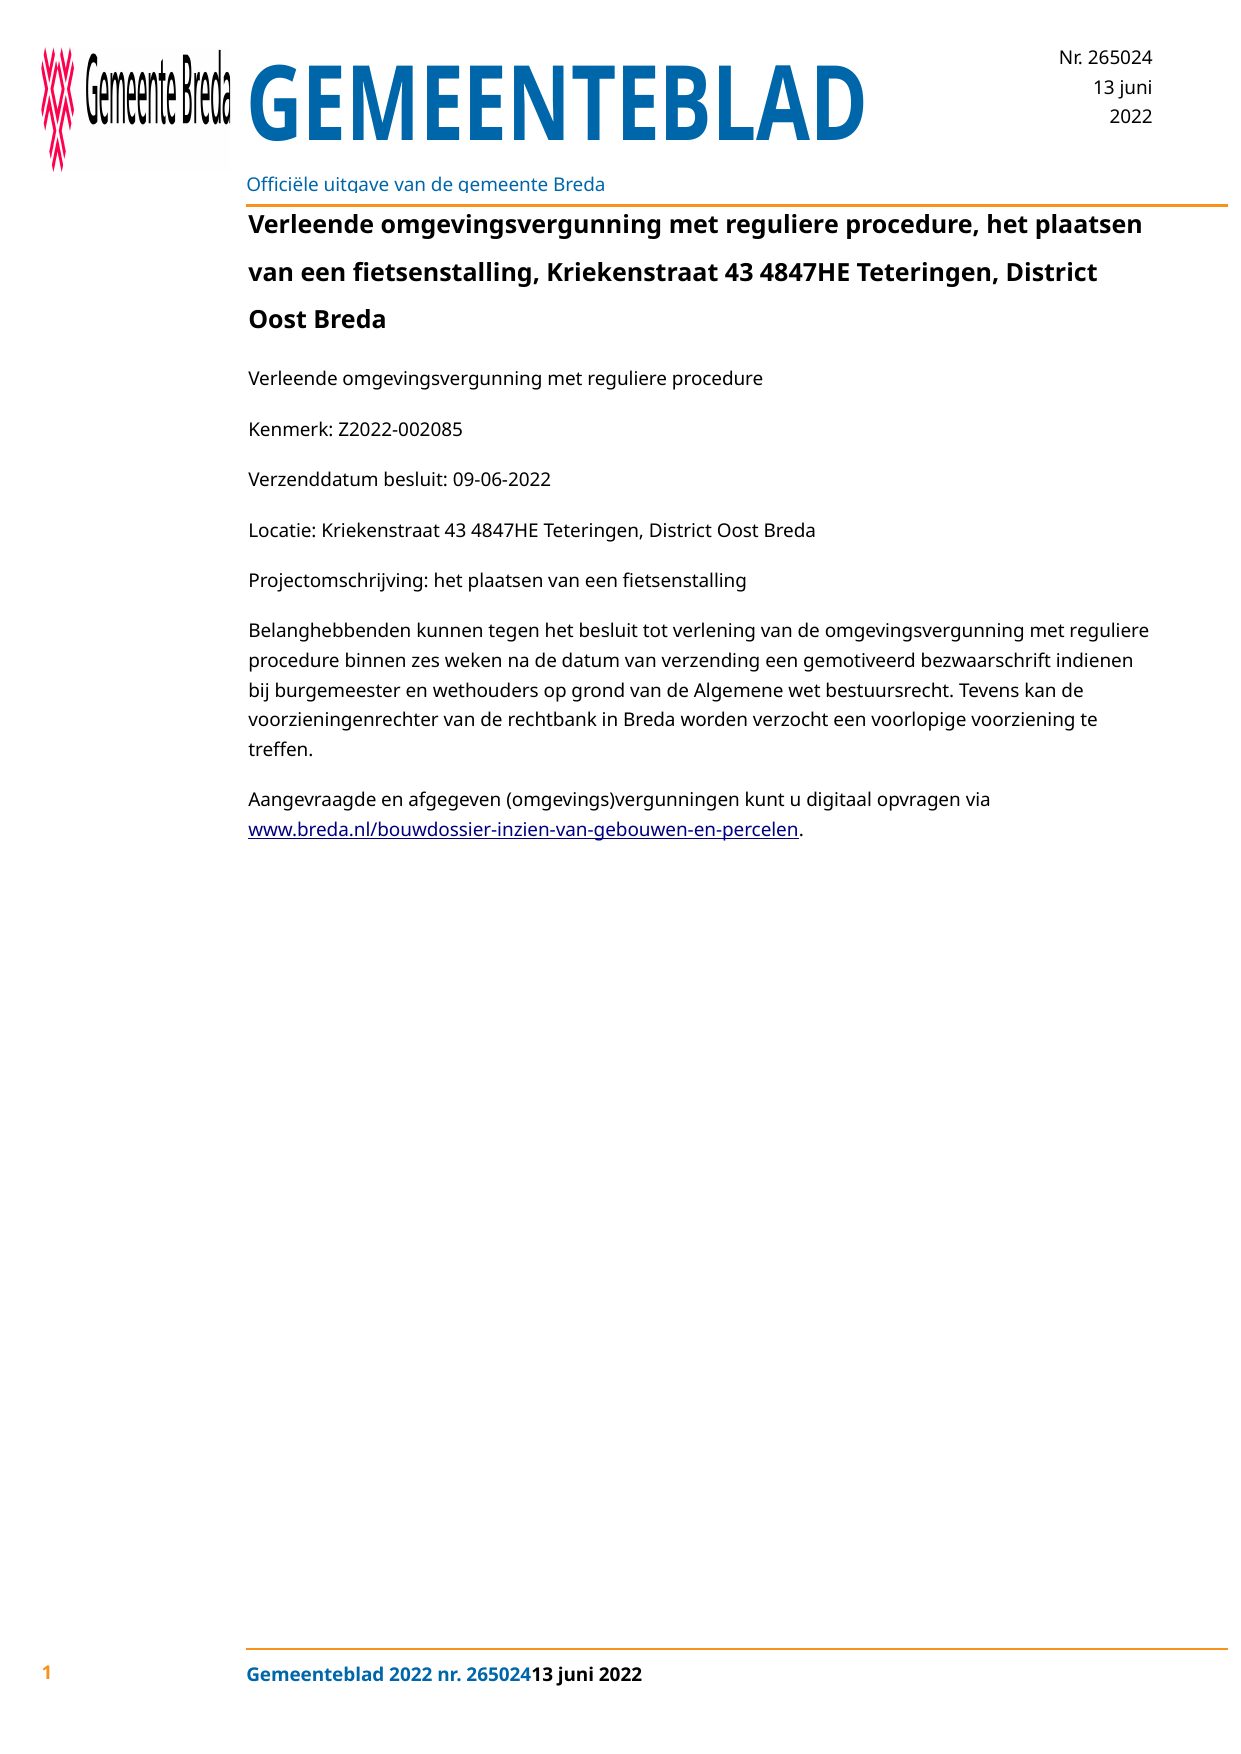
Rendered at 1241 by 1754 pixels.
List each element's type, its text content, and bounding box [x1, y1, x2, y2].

text Verzenddatum besluit: 09-06-2022 [248, 466, 1152, 492]
text Aangevraagde en afgegeven (omgevings)vergunningen kunt u digitaal opvragen via www.breda.nl/bouwdossier-inzien-van-gebouwen-en-percelen. [248, 786, 1152, 842]
text Verleende omgevingsvergunning met reguliere procedure [248, 366, 1152, 391]
picture [41, 47, 231, 172]
text Verleende omgevingsvergunning met reguliere procedure, het plaatsen van een fietsenstalling, Kriekenstraat 43 4847HE Teteringen, District Oost Breda [248, 207, 1152, 336]
text Belanghebbenden kunnen tegen het besluit tot verlening van de omgevingsvergunning met reguliere procedure binnen zes weken na de datum van verzending een gemotiveerd bezwaarschrift indienen bij burgemeester en wethouders op grond van de Algemene wet bestuursrecht. Tevens kan de voorzieningenrechter van de rechtbank in Breda worden verzocht een voorlopige voorziening te treffen. [248, 618, 1152, 762]
text Projectomschrijving: het plaatsen van een fietsenstalling [248, 567, 1152, 593]
text Kenmerk: Z2022-002085 [248, 416, 1152, 442]
text Locatie: Kriekenstraat 43 4847HE Teteringen, District Oost Breda [248, 517, 1152, 542]
